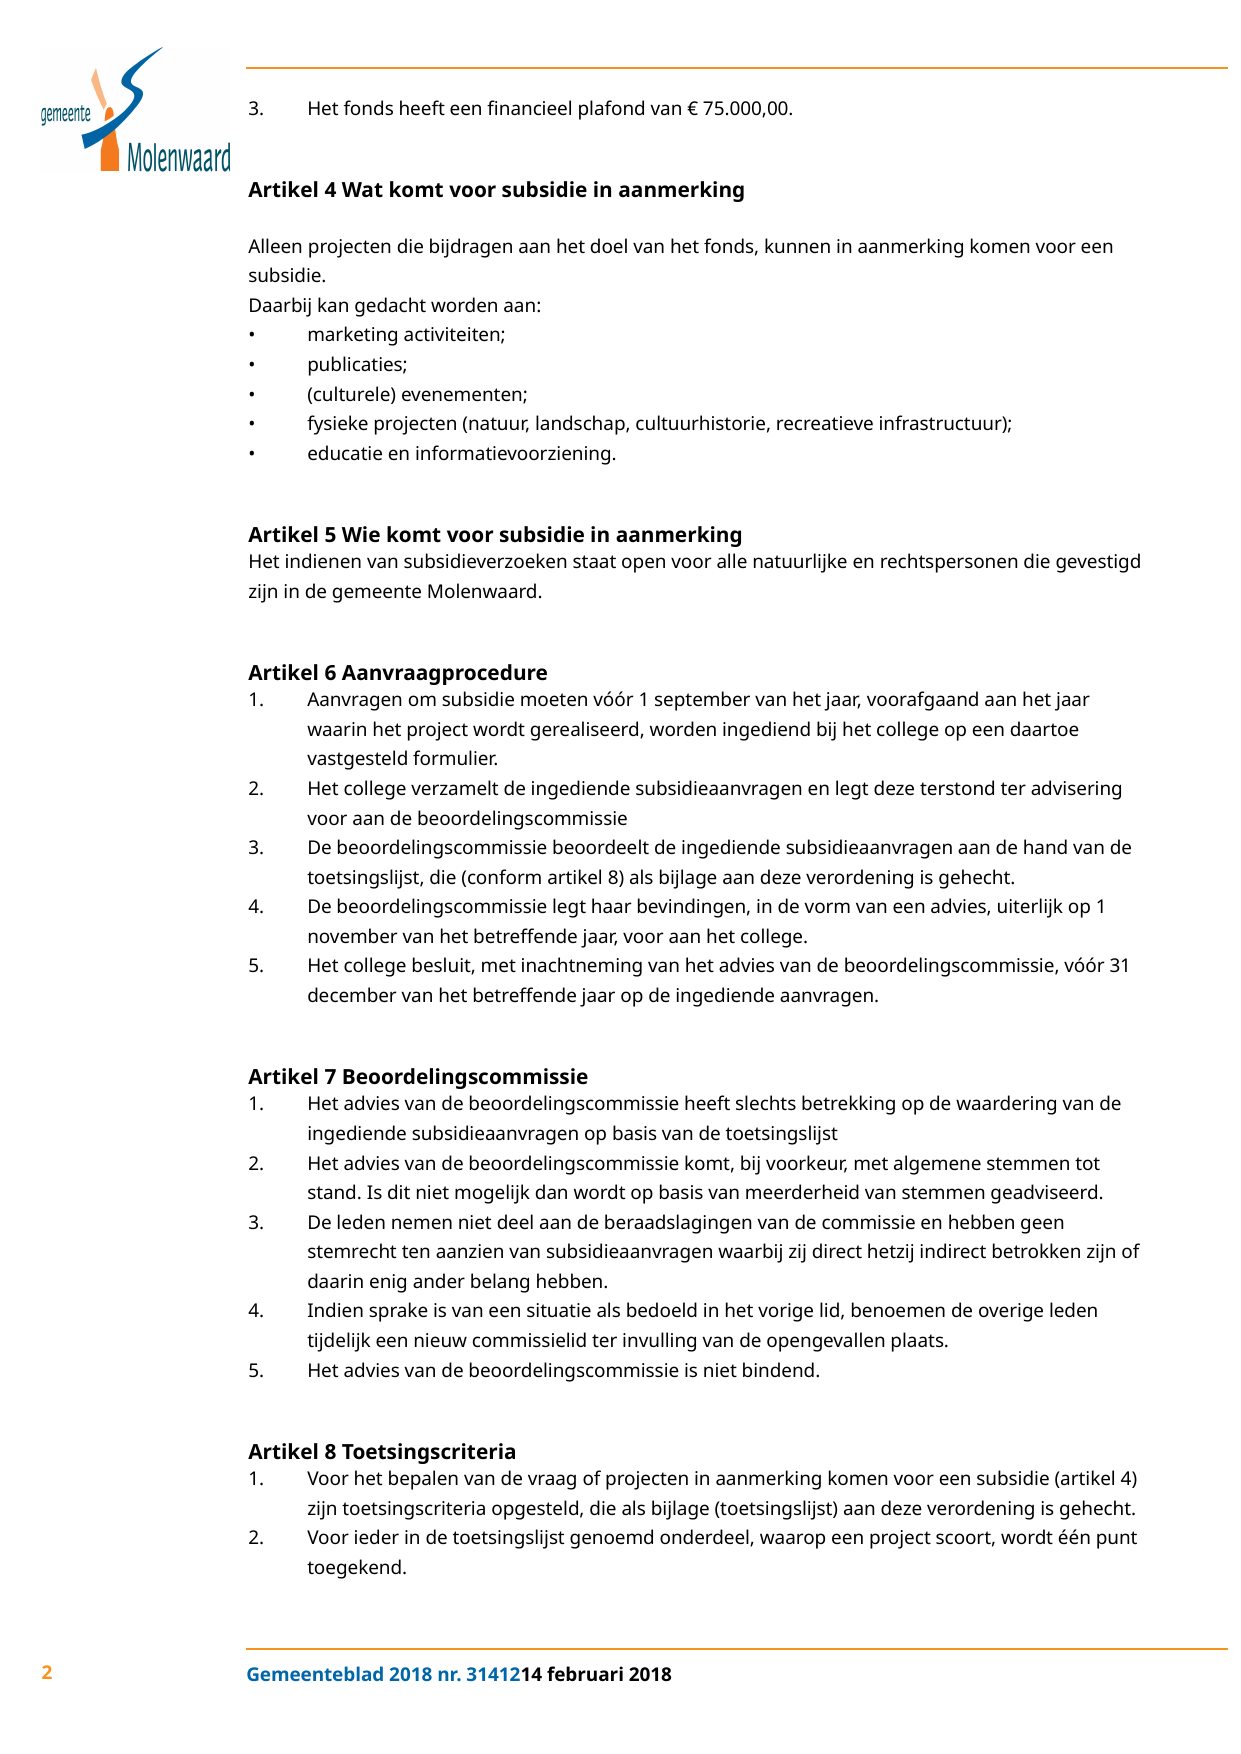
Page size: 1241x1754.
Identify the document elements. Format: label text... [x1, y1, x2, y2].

text Alleen projecten die bijdragen aan het doel van het fonds, kunnen in aanmerking komen voor een subsidie. [248, 233, 1152, 288]
list Het advies van de beoordelingscommissie komt, bij voorkeur, met algemene stemmen tot stand. Is dit niet mogelijk dan wordt op basis van meerderheid van stemmen geadviseerd. [248, 1150, 1152, 1205]
list fysieke projecten (natuur, landschap, cultuurhistorie, recreatieve infrastructuur); [248, 410, 1152, 436]
list marketing activiteiten; [248, 322, 1152, 347]
text Het indienen van subsidieverzoeken staat open voor alle natuurlijke en rechtspersonen die gevestigd zijn in de gemeente Molenwaard. [248, 548, 1152, 604]
list De beoordelingscommissie beoordeelt de ingediende subsidieaanvragen aan de hand van de toetsingslijst, die (conform artikel 8) als bijlage aan deze verordening is gehecht. [248, 834, 1152, 889]
list publicaties; [248, 351, 1152, 377]
list Aanvragen om subsidie moeten vóór 1 september van het jaar, voorafgaand aan het jaar waarin het project wordt gerealiseerd, worden ingediend bij het college op een daartoe vastgesteld formulier. [248, 686, 1152, 771]
text Artikel 4 Wat komt voor subsidie in aanmerking [248, 175, 1152, 203]
text Daarbij kan gedacht worden aan: [248, 292, 1152, 318]
list (culturele) evenementen; [248, 381, 1152, 406]
list Het advies van de beoordelingscommissie heeft slechts betrekking op de waardering van de ingediende subsidieaanvragen op basis van de toetsingslijst [248, 1091, 1152, 1146]
text Artikel 8 Toetsingscriteria [248, 1437, 1152, 1465]
text Artikel 6 Aanvraagprocedure [248, 658, 1152, 686]
list Het fonds heeft een financieel plafond van € 75.000,00. [248, 95, 1152, 121]
text Artikel 7 Beoordelingscommissie [248, 1062, 1152, 1091]
list Het college verzamelt de ingediende subsidieaanvragen en legt deze terstond ter advisering voor aan de beoordelingscommissie [248, 775, 1152, 830]
list Indien sprake is van een situatie als bedoeld in het vorige lid, benoemen de overige leden tijdelijk een nieuw commissielid ter invulling van de opengevallen plaats. [248, 1298, 1152, 1353]
picture [41, 47, 231, 172]
text Artikel 5 Wie komt voor subsidie in aanmerking [248, 520, 1152, 548]
list Het college besluit, met inachtneming van het advies van de beoordelingscommissie, vóór 31 december van het betreffende jaar op de ingediende aanvragen. [248, 953, 1152, 1008]
list educatie en informatievoorziening. [248, 440, 1152, 466]
list De leden nemen niet deel aan de beraadslagingen van de commissie en hebben geen stemrecht ten aanzien van subsidieaanvragen waarbij zij direct hetzij indirect betrokken zijn of daarin enig ander belang hebben. [248, 1209, 1152, 1294]
list Voor het bepalen van de vraag of projecten in aanmerking komen voor een subsidie (artikel 4) zijn toetsingscriteria opgesteld, die als bijlage (toetsingslijst) aan deze verordening is gehecht. [248, 1465, 1152, 1521]
list De beoordelingscommissie legt haar bevindingen, in de vorm van een advies, uiterlijk op 1 november van het betreffende jaar, voor aan het college. [248, 893, 1152, 949]
list Het advies van de beoordelingscommissie is niet bindend. [248, 1357, 1152, 1383]
list Voor ieder in de toetsingslijst genoemd onderdeel, waarop een project scoort, wordt één punt toegekend. [248, 1524, 1152, 1580]
